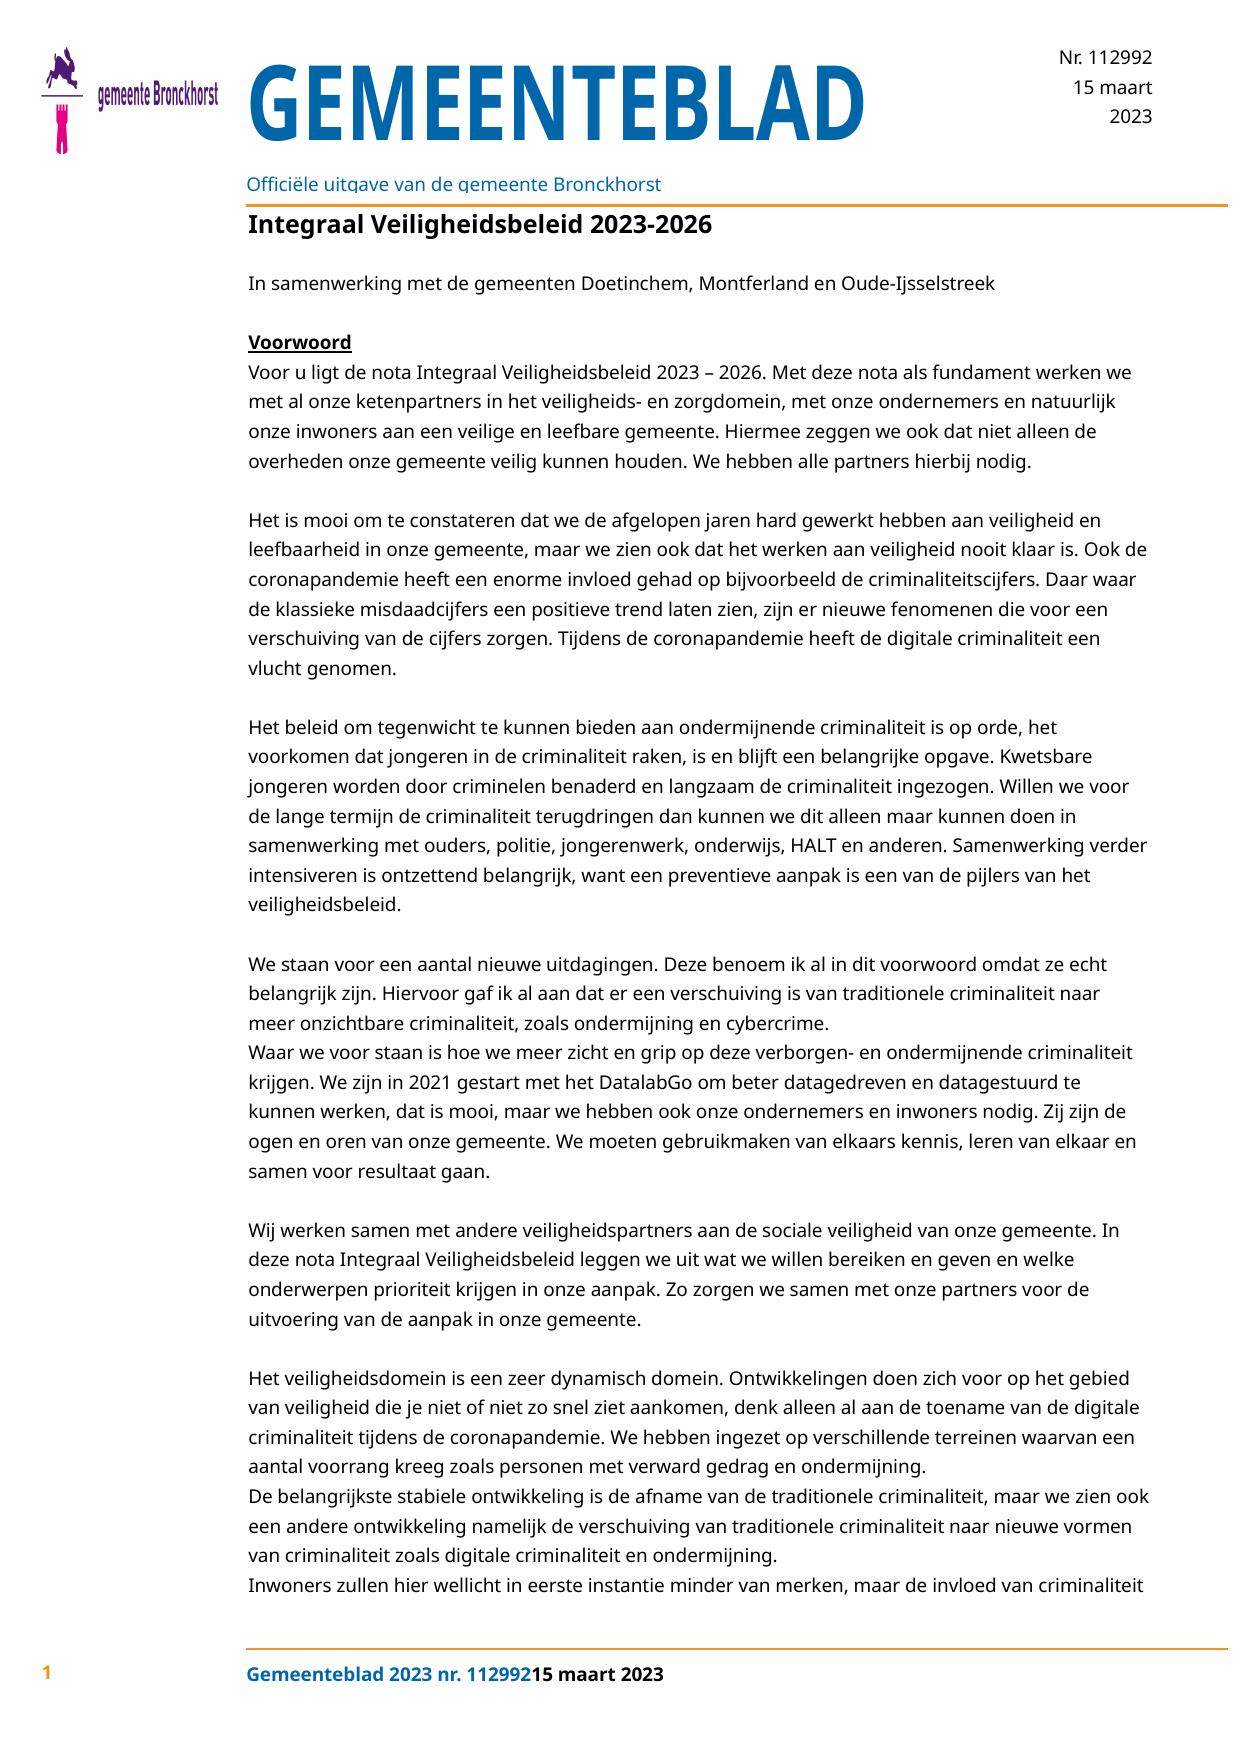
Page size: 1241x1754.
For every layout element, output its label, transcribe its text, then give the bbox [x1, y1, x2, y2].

text De belangrijkste stabiele ontwikkeling is de afname van de traditionele criminaliteit, maar we zien ook een andere ontwikkeling namelijk de verschuiving van traditionele criminaliteit naar nieuwe vormen van criminaliteit zoals digitale criminaliteit en ondermijning. [248, 1483, 1152, 1568]
text Voorwoord [248, 329, 1152, 355]
text In samenwerking met de gemeenten Doetinchem, Montferland en Oude-Ijsselstreek [248, 270, 1152, 296]
picture [41, 47, 231, 172]
text We staan voor een aantal nieuwe uitdagingen. Deze benoem ik al in dit voorwoord omdat ze echt belangrijk zijn. Hiervoor gaf ik al aan dat er een verschuiving is van traditionele criminaliteit naar meer onzichtbare criminaliteit, zoals ondermijning en cybercrime. [248, 951, 1152, 1036]
text Het is mooi om te constateren dat we de afgelopen jaren hard gewerkt hebben aan veiligheid en leefbaarheid in onze gemeente, maar we zien ook dat het werken aan veiligheid nooit klaar is. Ook de coronapandemie heeft een enorme invloed gehad op bijvoorbeeld de criminaliteitscijfers. Daar waar de klassieke misdaadcijfers een positieve trend laten zien, zijn er nieuwe fenomenen die voor een verschuiving van de cijfers zorgen. Tijdens de coronapandemie heeft de digitale criminaliteit een vlucht genomen. [248, 507, 1152, 681]
text Het veiligheidsdomein is een zeer dynamisch domein. Ontwikkelingen doen zich voor op het gebied van veiligheid die je niet of niet zo snel ziet aankomen, denk alleen al aan de toename van de digitale criminaliteit tijdens de coronapandemie. We hebben ingezet op verschillende terreinen waarvan een aantal voorrang kreeg zoals personen met verward gedrag en ondermijning. [248, 1365, 1152, 1479]
text Inwoners zullen hier wellicht in eerste instantie minder van merken, maar de invloed van criminaliteit [248, 1572, 1152, 1598]
text Integraal Veiligheidsbeleid 2023-2026 [248, 207, 1152, 241]
text Het beleid om tegenwicht te kunnen bieden aan ondermijnende criminaliteit is op orde, het voorkomen dat jongeren in de criminaliteit raken, is en blijft een belangrijke opgave. Kwetsbare jongeren worden door criminelen benaderd en langzaam de criminaliteit ingezogen. Willen we voor de lange termijn de criminaliteit terugdringen dan kunnen we dit alleen maar kunnen doen in samenwerking met ouders, politie, jongerenwerk, onderwijs, HALT en anderen. Samenwerking verder intensiveren is ontzettend belangrijk, want een preventieve aanpak is een van de pijlers van het veiligheidsbeleid. [248, 714, 1152, 917]
text Voor u ligt de nota Integraal Veiligheidsbeleid 2023 – 2026. Met deze nota als fundament werken we met al onze ketenpartners in het veiligheids- en zorgdomein, met onze ondernemers en natuurlijk onze inwoners aan een veilige en leefbare gemeente. Hiermee zeggen we ook dat niet alleen de overheden onze gemeente veilig kunnen houden. We hebben alle partners hierbij nodig. [248, 359, 1152, 473]
text Waar we voor staan is hoe we meer zicht en grip op deze verborgen- en ondermijnende criminaliteit krijgen. We zijn in 2021 gestart met het DatalabGo om beter datagedreven en datagestuurd te kunnen werken, dat is mooi, maar we hebben ook onze ondernemers en inwoners nodig. Zij zijn de ogen en oren van onze gemeente. We moeten gebruikmaken van elkaars kennis, leren van elkaar en samen voor resultaat gaan. [248, 1039, 1152, 1183]
text Wij werken samen met andere veiligheidspartners aan de sociale veiligheid van onze gemeente. In deze nota Integraal Veiligheidsbeleid leggen we uit wat we willen bereiken en geven en welke onderwerpen prioriteit krijgen in onze aanpak. Zo zorgen we samen met onze partners voor de uitvoering van de aanpak in onze gemeente. [248, 1217, 1152, 1331]
